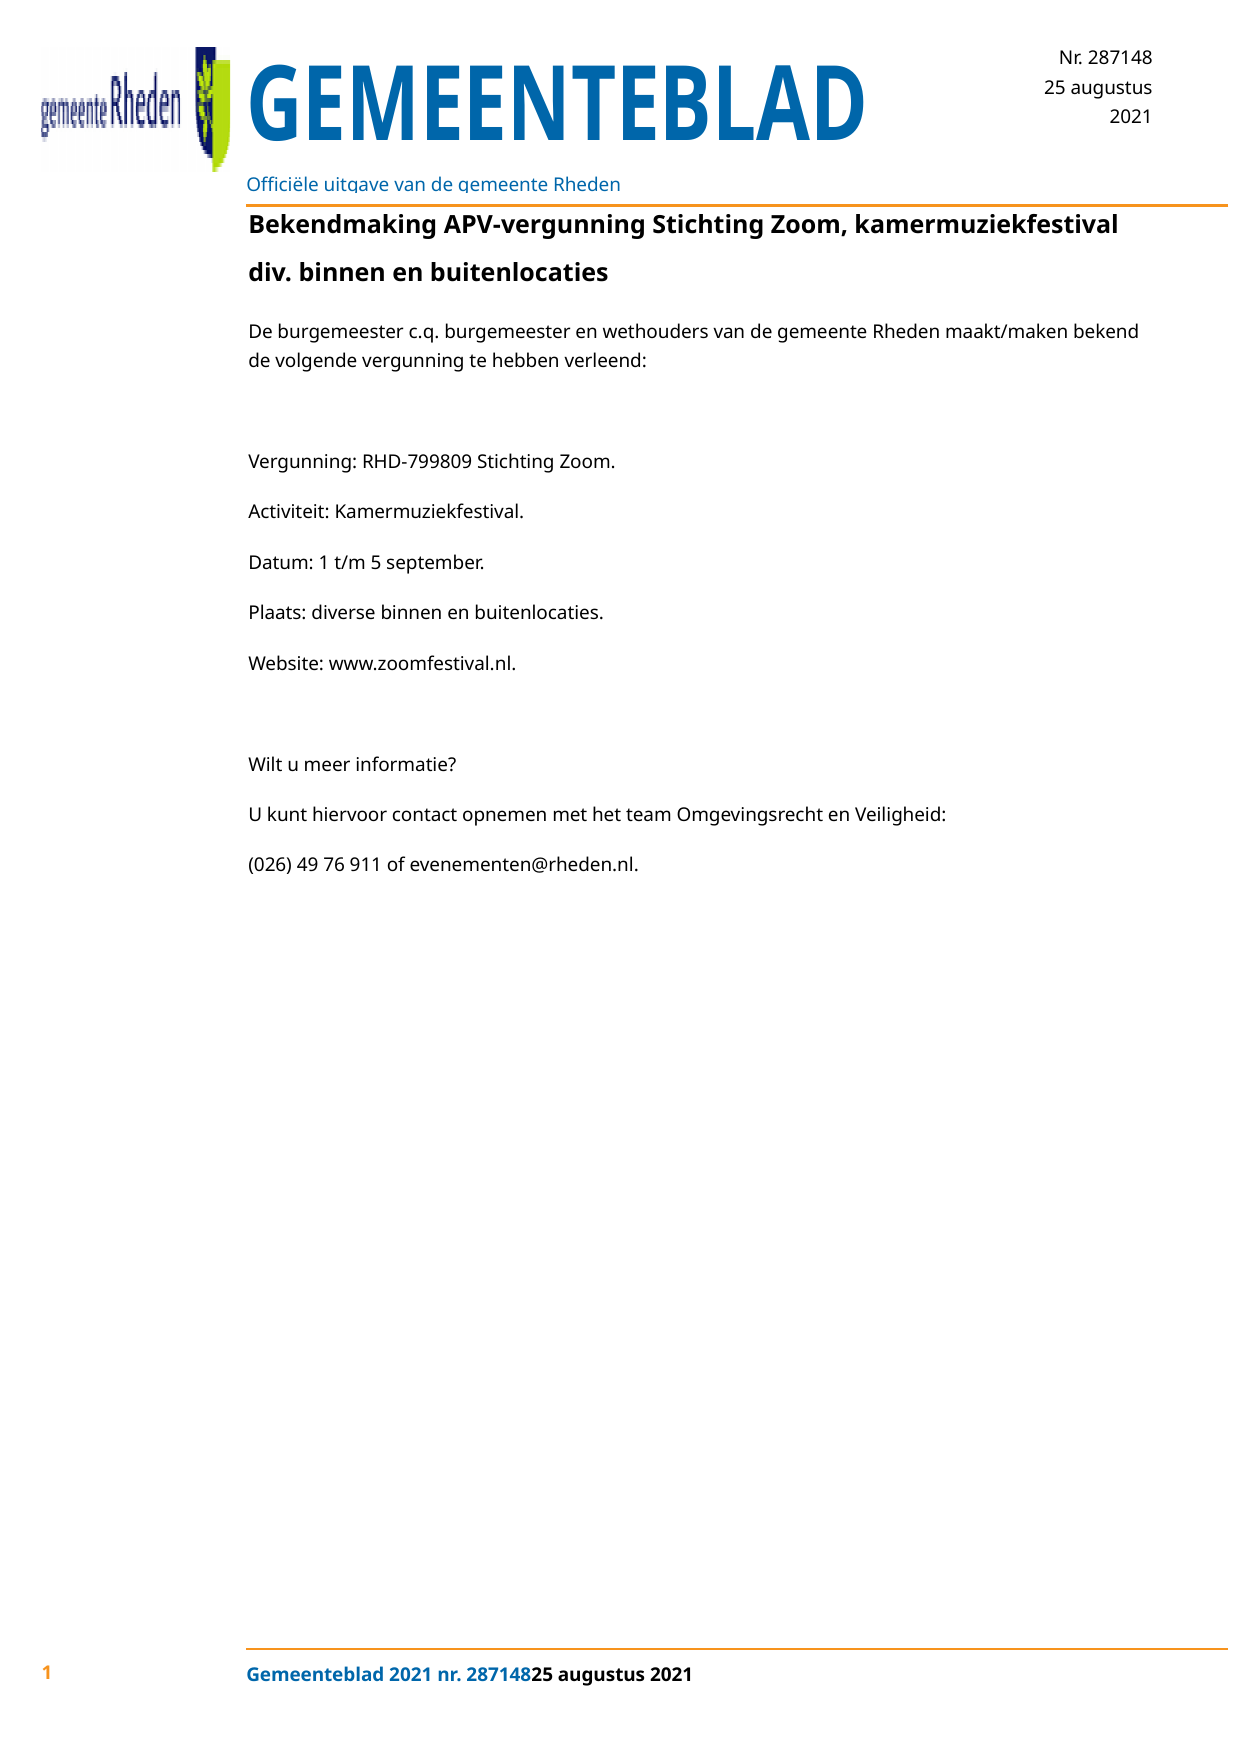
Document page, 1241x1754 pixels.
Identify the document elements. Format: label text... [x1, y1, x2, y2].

text U kunt hiervoor contact opnemen met het team Omgevingsrecht en Veiligheid: [248, 801, 1152, 827]
text De burgemeester c.q. burgemeester en wethouders van de gemeente Rheden maakt/maken bekend de volgende vergunning te hebben verleend: [248, 318, 1152, 373]
text Wilt u meer informatie? [248, 751, 1152, 777]
text Website: www.zoomfestival.nl. [248, 650, 1152, 676]
text Activiteit: Kamermuziekfestival. [248, 499, 1152, 524]
text Vergunning: RHD-799809 Stichting Zoom. [248, 448, 1152, 474]
text (026) 49 76 911 of evenementen@rheden.nl. [248, 852, 1152, 877]
text Plaats: diverse binnen en buitenlocaties. [248, 599, 1152, 625]
picture [41, 47, 231, 172]
text Datum: 1 t/m 5 september. [248, 549, 1152, 575]
text Bekendmaking APV-vergunning Stichting Zoom, kamermuziekfestival div. binnen en buitenlocaties [248, 207, 1152, 288]
